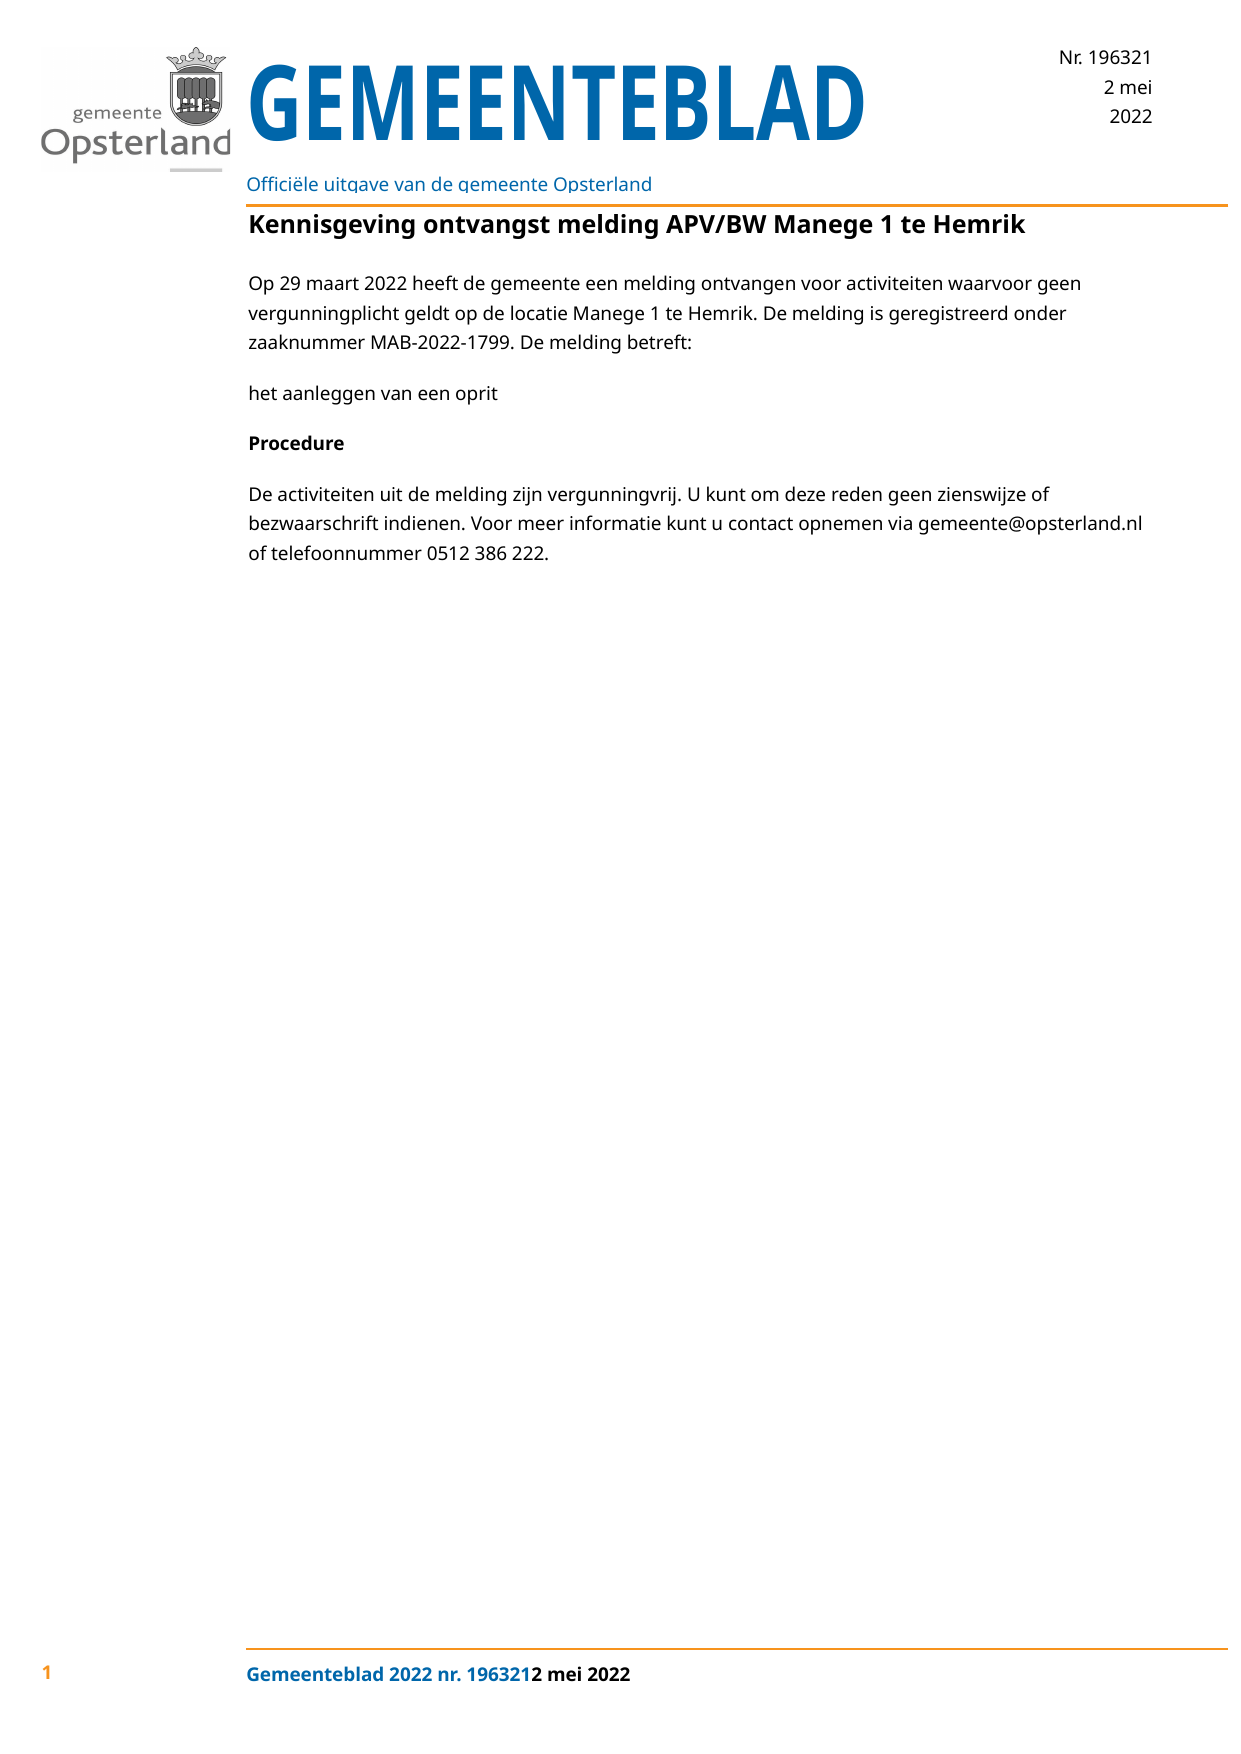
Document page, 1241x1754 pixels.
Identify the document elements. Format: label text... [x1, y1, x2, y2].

text Op 29 maart 2022 heeft de gemeente een melding ontvangen voor activiteiten waarvoor geen vergunningplicht geldt op de locatie Manege 1 te Hemrik. De melding is geregistreerd onder zaaknummer MAB-2022-1799. De melding betreft: [248, 270, 1152, 355]
text Procedure [248, 430, 1152, 456]
text het aanleggen van een oprit [248, 380, 1152, 406]
text Kennisgeving ontvangst melding APV/BW Manege 1 te Hemrik [248, 207, 1152, 241]
picture [41, 47, 231, 172]
text De activiteiten uit de melding zijn vergunningvrij. U kunt om deze reden geen zienswijze of bezwaarschrift indienen. Voor meer informatie kunt u contact opnemen via gemeente@opsterland.nl of telefoonnummer 0512 386 222. [248, 481, 1152, 566]
